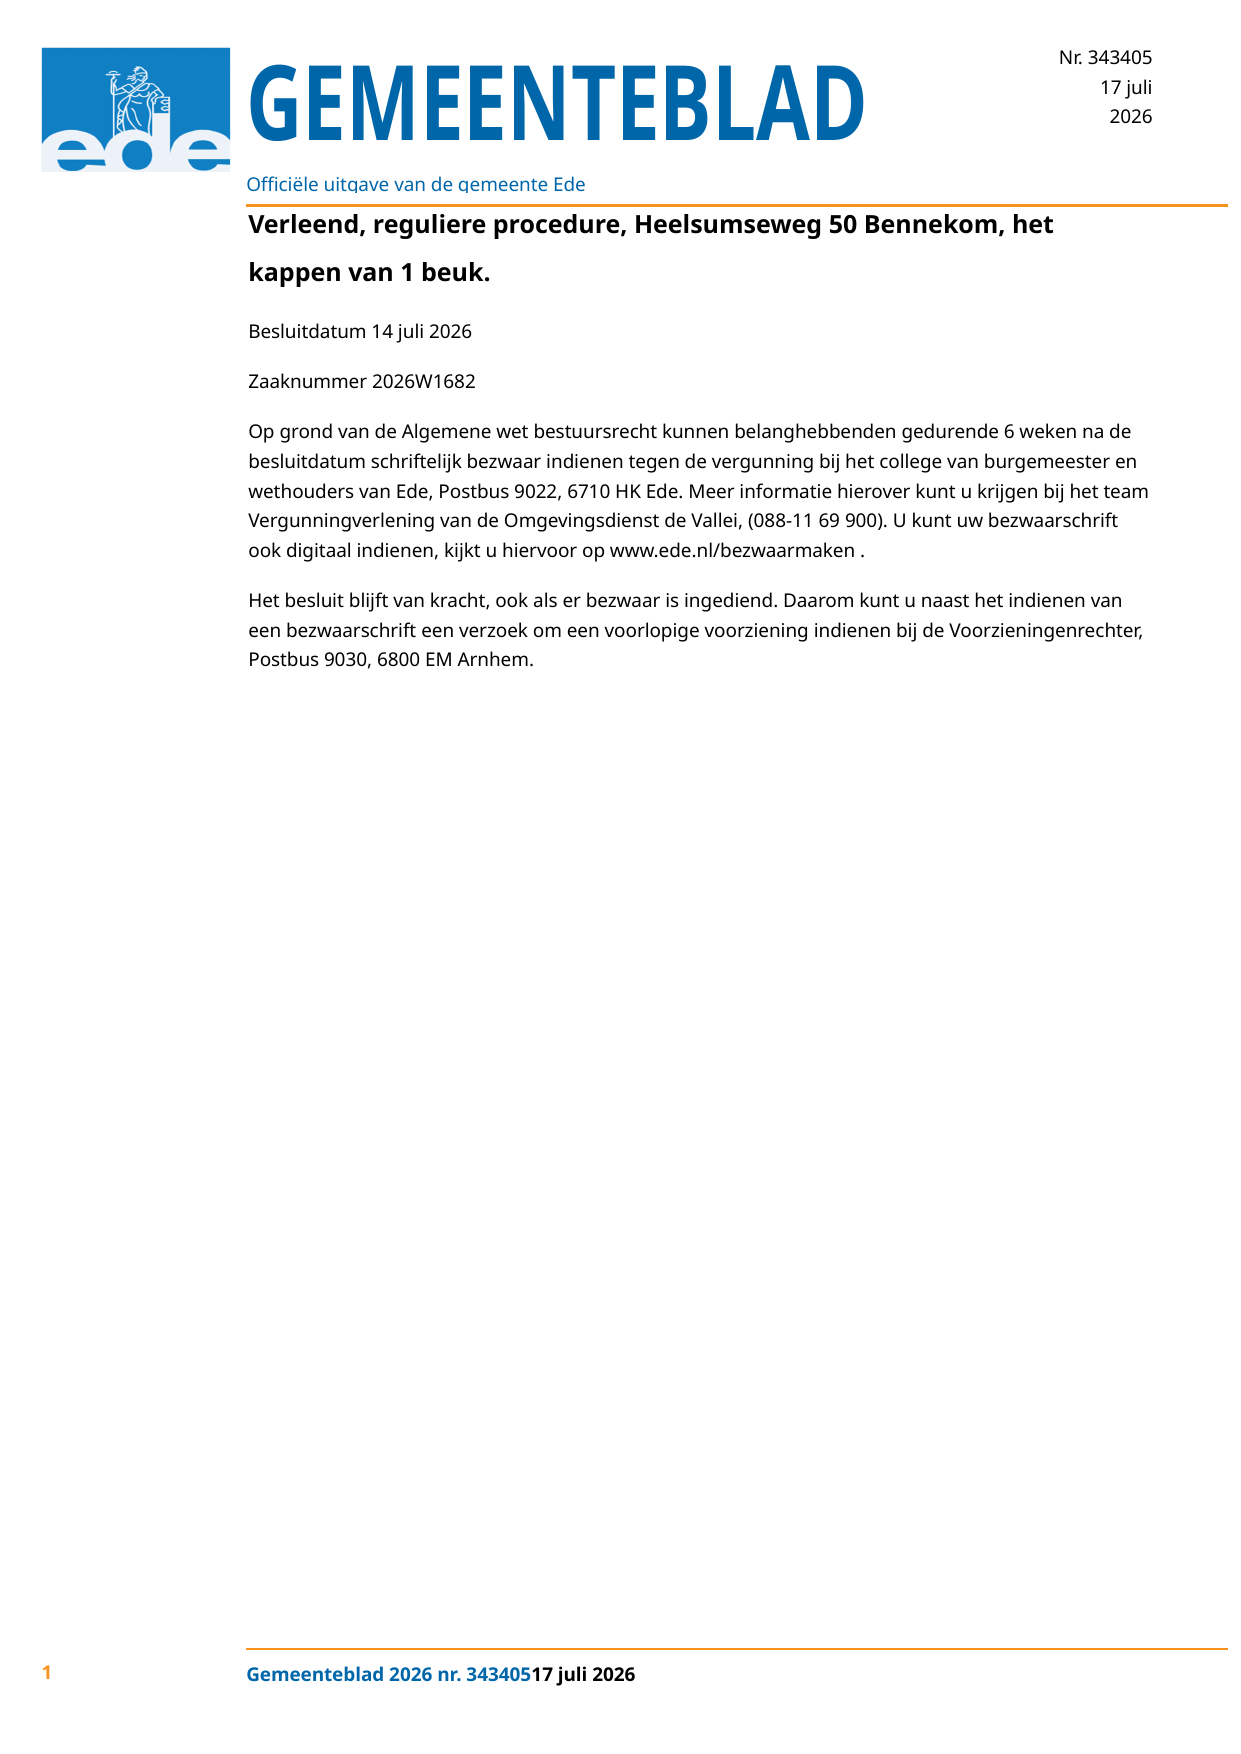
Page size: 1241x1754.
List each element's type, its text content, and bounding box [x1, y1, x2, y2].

text Verleend, reguliere procedure, Heelsumseweg 50 Bennekom, het kappen van 1 beuk. [248, 207, 1152, 288]
text Zaaknummer 2026W1682 [248, 368, 1152, 394]
text Het besluit blijft van kracht, ook als er bezwaar is ingediend. Daarom kunt u naast het indienen van een bezwaarschrift een verzoek om een voorlopige voorziening indienen bij de Voorzieningenrechter, Postbus 9030, 6800 EM Arnhem. [248, 587, 1152, 672]
text Besluitdatum 14 juli 2026 [248, 318, 1152, 344]
picture [41, 47, 231, 172]
text Op grond van de Algemene wet bestuursrecht kunnen belanghebbenden gedurende 6 weken na de besluitdatum schriftelijk bezwaar indienen tegen de vergunning bij het college van burgemeester en wethouders van Ede, Postbus 9022, 6710 HK Ede. Meer informatie hierover kunt u krijgen bij het team Vergunningverlening van de Omgevingsdienst de Vallei, (088-11 69 900). U kunt uw bezwaarschrift ook digitaal indienen, kijkt u hiervoor op www.ede.nl/bezwaarmaken . [248, 419, 1152, 563]
